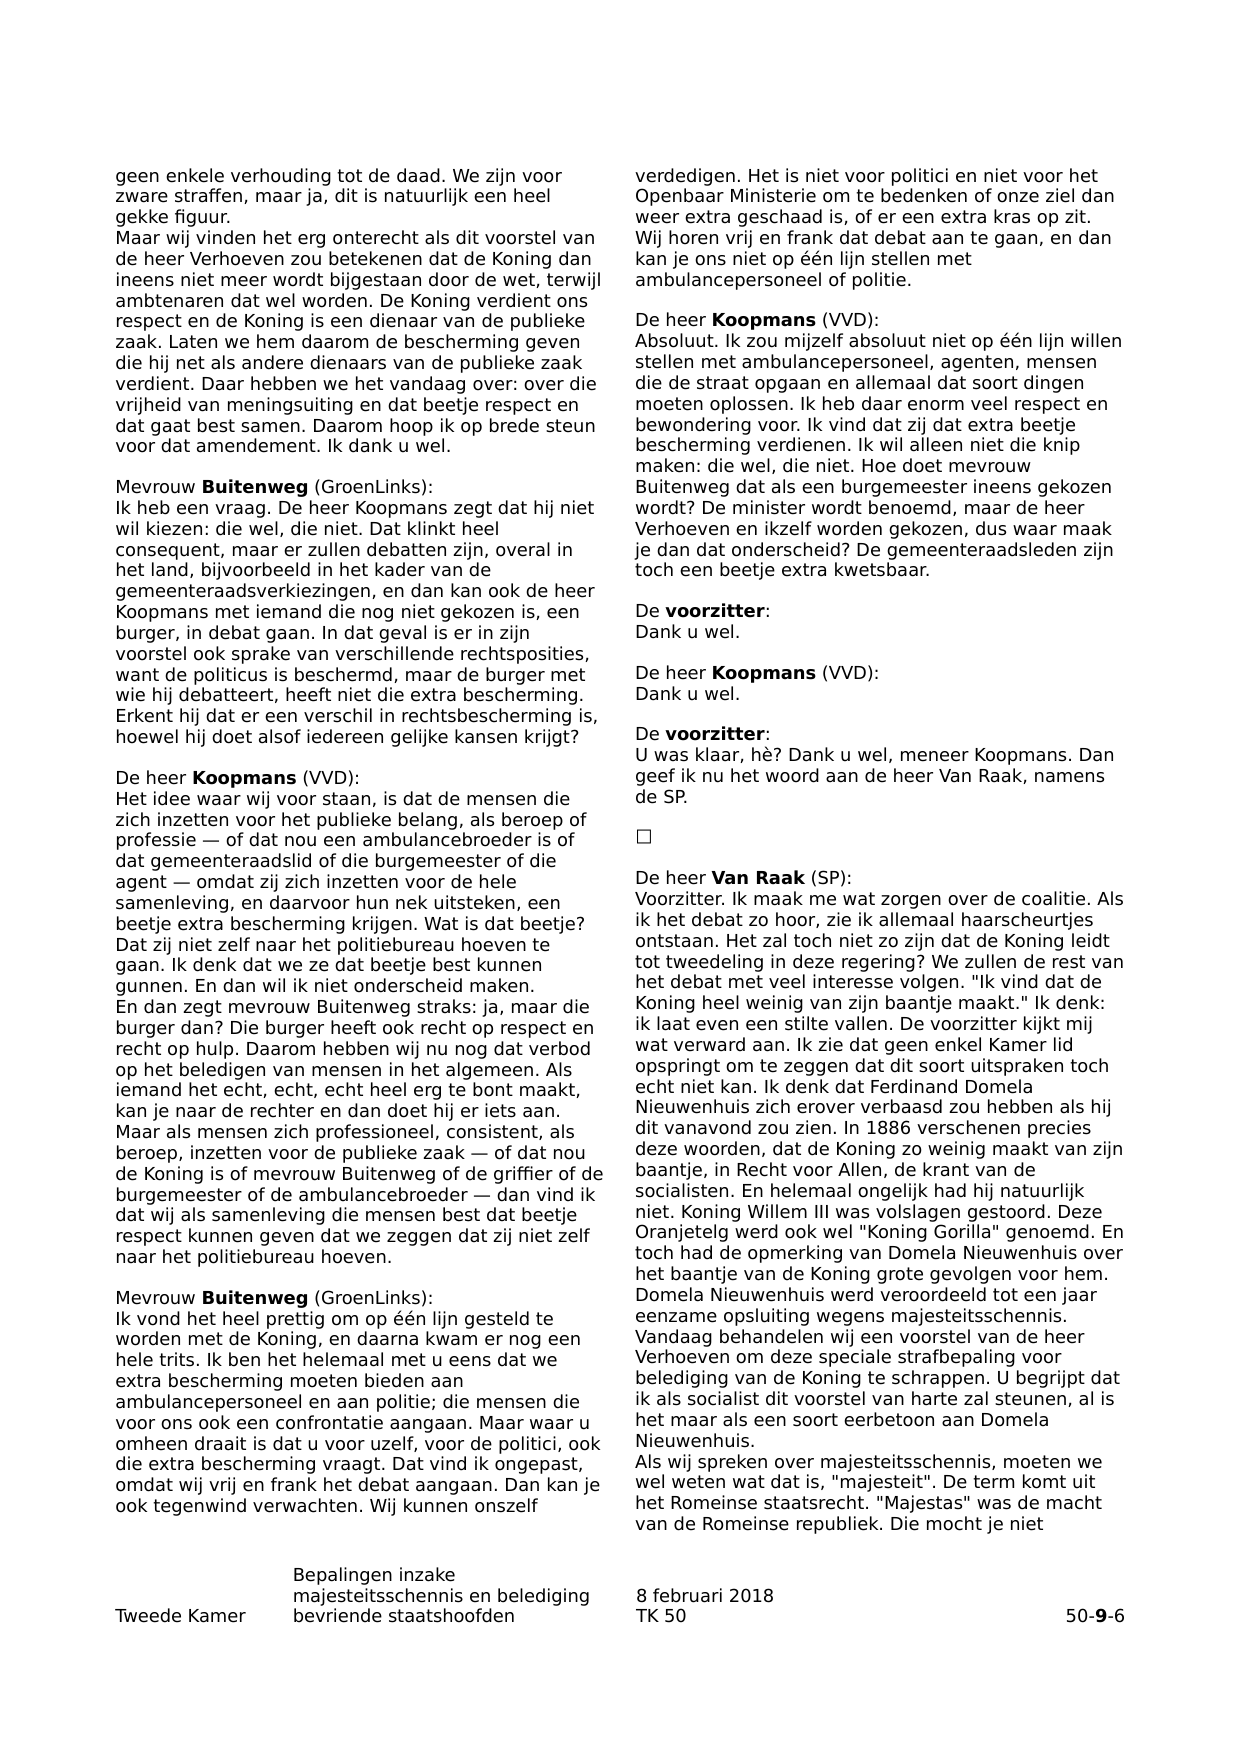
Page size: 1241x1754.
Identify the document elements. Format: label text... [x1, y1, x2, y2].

text geen enkele verhouding tot de daad. We zijn voor zware straffen, maar ja, dit is natuurlijk een heel gekke figuur. [115, 165, 605, 228]
text verdedigen. Het is niet voor politici en niet voor het Openbaar Ministerie om te bedenken of onze ziel dan weer extra geschaad is, of er een extra kras op zit. Wij horen vrij en frank dat debat aan te gaan, en dan kan je ons niet op één lijn stellen met ambulancepersoneel of politie. [635, 165, 1125, 290]
text Voorzitter. Ik maak me wat zorgen over de coalitie. Als ik het debat zo hoor, zie ik allemaal haarscheurtjes ontstaan. Het zal toch niet zo zijn dat de Koning leidt tot tweedeling in deze regering? We zullen de rest van het debat met veel interesse volgen. "Ik vind dat de Koning heel weinig van zijn baantje maakt." Ik denk: ik laat even een stilte vallen. De voorzitter kijkt mij wat verward aan. Ik zie dat geen enkel Kamer lid opspringt om te zeggen dat dit soort uitspraken toch echt niet kan. Ik denk dat Ferdinand Domela Nieuwenhuis zich erover verbaasd zou hebben als hij dit vanavond zou zien. In 1886 verschenen precies deze woorden, dat de Koning zo weinig maakt van zijn baantje, in Recht voor Allen, de krant van de socialisten. En helemaal ongelijk had hij natuurlijk niet. Koning Willem III was volslagen gestoord. Deze Oranjetelg werd ook wel "Koning Gorilla" genoemd. En toch had de opmerking van Domela Nieuwenhuis over het baantje van de Koning grote gevolgen voor hem. Domela Nieuwenhuis werd veroordeeld tot een jaar eenzame opsluiting wegens majesteitsschennis. [635, 889, 1125, 1326]
text Mevrouw Buitenweg (GroenLinks): [115, 1288, 605, 1308]
text Mevrouw Buitenweg (GroenLinks): [115, 477, 605, 498]
text Dank u wel. [635, 683, 1125, 704]
text Als wij spreken over majesteitsschennis, moeten we wel weten wat dat is, "majesteit". De term komt uit het Romeinse staatsrecht. "Majestas" was de macht van de Romeinse republiek. Die mocht je niet [635, 1451, 1125, 1535]
text En dan zegt mevrouw Buitenweg straks: ja, maar die burger dan? Die burger heeft ook recht op respect en recht op hulp. Daarom hebben wij nu nog dat verbod op het beledigen van mensen in het algemeen. Als iemand het echt, echt, echt heel erg te bont maakt, kan je naar de rechter en dan doet hij er iets aan. Maar als mensen zich professioneel, consistent, als beroep, inzetten voor de publieke zaak — of dat nou de Koning is of mevrouw Buitenweg of de griffier of de burgemeester of de ambulancebroeder — dan vind ik dat wij als samenleving die mensen best dat beetje respect kunnen geven dat we zeggen dat zij niet zelf naar het politiebureau hoeven. [115, 997, 605, 1268]
text Ik vond het heel prettig om op één lijn gesteld te worden met de Koning, en daarna kwam er nog een hele trits. Ik ben het helemaal met u eens dat we extra bescherming moeten bieden aan ambulancepersoneel en aan politie; die mensen die voor ons ook een confrontatie aangaan. Maar waar u omheen draait is dat u voor uzelf, voor de politici, ook die extra bescherming vraagt. Dat vind ik ongepast, omdat wij vrij en frank het debat aangaan. Dan kan je ook tegenwind verwachten. Wij kunnen onszelf [115, 1308, 605, 1517]
text De heer Van Raak (SP): [635, 868, 1125, 889]
text Absoluut. Ik zou mijzelf absoluut niet op één lijn willen stellen met ambulancepersoneel, agenten, mensen die de straat opgaan en allemaal dat soort dingen moeten oplossen. Ik heb daar enorm veel respect en bewondering voor. Ik vind dat zij dat extra beetje bescherming verdienen. Ik wil alleen niet die knip maken: die wel, die niet. Hoe doet mevrouw Buitenweg dat als een burgemeester ineens gekozen wordt? De minister wordt benoemd, maar de heer Verhoeven en ikzelf worden gekozen, dus waar maak je dan dat onderscheid? De gemeenteraadsleden zijn toch een beetje extra kwetsbaar. [635, 331, 1125, 581]
text De voorzitter: [635, 724, 1125, 745]
text ⬜ [635, 827, 1125, 848]
text Dank u wel. [635, 622, 1125, 643]
text Maar wij vinden het erg onterecht als dit voorstel van de heer Verhoeven zou betekenen dat de Koning dan ineens niet meer wordt bijgestaan door de wet, terwijl ambtenaren dat wel worden. De Koning verdient ons respect en de Koning is een dienaar van de publieke zaak. Laten we hem daarom de bescherming geven die hij net als andere dienaars van de publieke zaak verdient. Daar hebben we het vandaag over: over die vrijheid van meningsuiting en dat beetje respect en dat gaat best samen. Daarom hoop ik op brede steun voor dat amendement. Ik dank u wel. [115, 228, 605, 457]
text Het idee waar wij voor staan, is dat de mensen die zich inzetten voor het publieke belang, als beroep of professie — of dat nou een ambulancebroeder is of dat gemeenteraadslid of die burgemeester of die agent — omdat zij zich inzetten voor de hele samenleving, en daarvoor hun nek uitsteken, een beetje extra bescherming krijgen. Wat is dat beetje? Dat zij niet zelf naar het politiebureau hoeven te gaan. Ik denk dat we ze dat beetje best kunnen gunnen. En dan wil ik niet onderscheid maken. [115, 788, 605, 997]
text De voorzitter: [635, 601, 1125, 622]
text De heer Koopmans (VVD): [115, 768, 605, 788]
text De heer Koopmans (VVD): [635, 310, 1125, 331]
text De heer Koopmans (VVD): [635, 663, 1125, 683]
text Ik heb een vraag. De heer Koopmans zegt dat hij niet wil kiezen: die wel, die niet. Dat klinkt heel consequent, maar er zullen debatten zijn, overal in het land, bijvoorbeeld in het kader van de gemeenteraadsverkiezingen, en dan kan ook de heer Koopmans met iemand die nog niet gekozen is, een burger, in debat gaan. In dat geval is er in zijn voorstel ook sprake van verschillende rechtsposities, want de politicus is beschermd, maar de burger met wie hij debatteert, heeft niet die extra bescherming. Erkent hij dat er een verschil in rechtsbescherming is, hoewel hij doet alsof iedereen gelijke kansen krijgt? [115, 498, 605, 748]
text U was klaar, hè? Dank u wel, meneer Koopmans. Dan geef ik nu het woord aan de heer Van Raak, namens de SP. [635, 745, 1125, 807]
text Vandaag behandelen wij een voorstel van de heer Verhoeven om deze speciale strafbepaling voor belediging van de Koning te schrappen. U begrijpt dat ik als socialist dit voorstel van harte zal steunen, al is het maar als een soort eerbetoon aan Domela Nieuwenhuis. [635, 1326, 1125, 1451]
